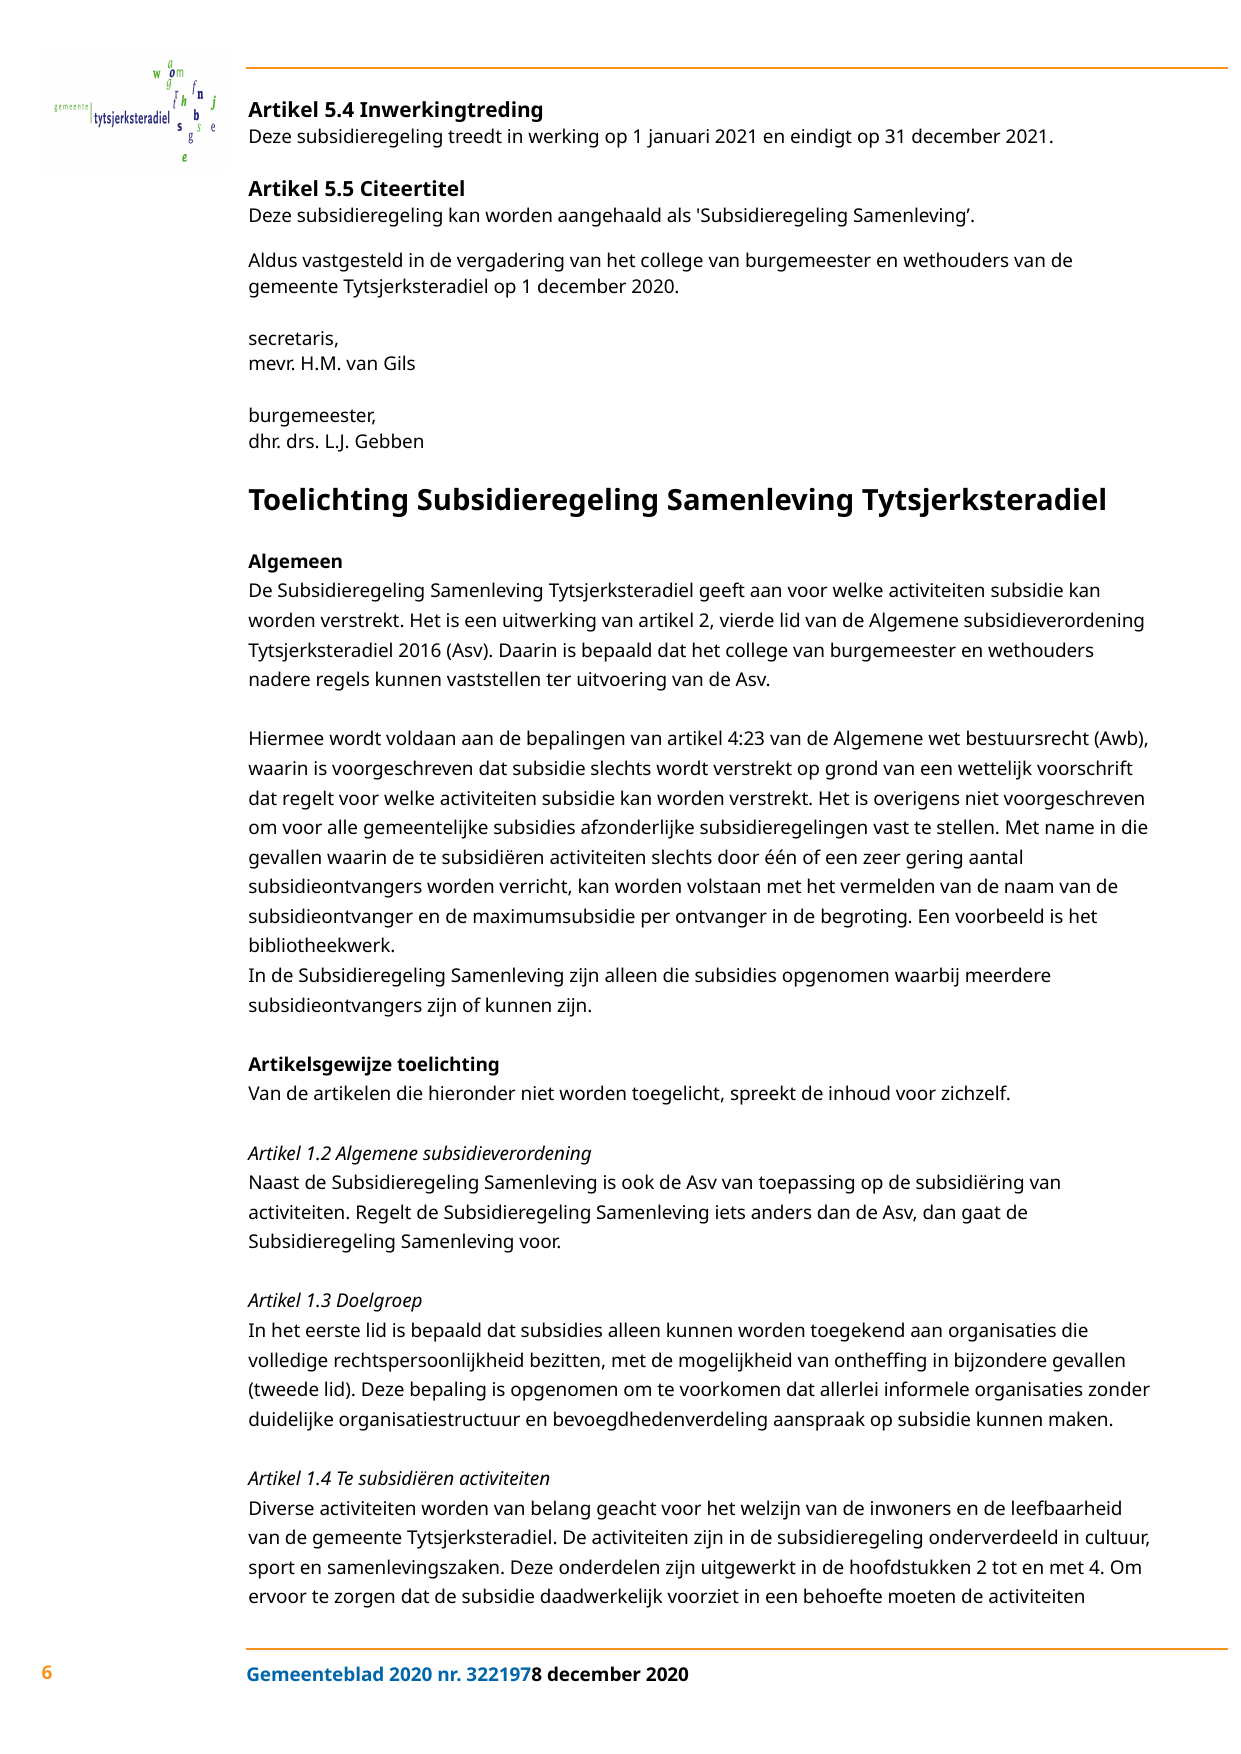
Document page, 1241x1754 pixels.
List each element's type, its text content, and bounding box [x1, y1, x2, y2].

text Artikelsgewijze toelichting [248, 1051, 1152, 1077]
text mevr. H.M. van Gils [248, 351, 1152, 376]
text Algemeen [248, 548, 1152, 574]
text Artikel 1.4 Te subsidiëren activiteiten [248, 1465, 1152, 1491]
text Van de artikelen die hieronder niet worden toegelicht, spreekt de inhoud voor zichzelf. [248, 1081, 1152, 1106]
text In het eerste lid is bepaald dat subsidies alleen kunnen worden toegekend aan organisaties die volledige rechtspersoonlijkheid bezitten, met de mogelijkheid van ontheffing in bijzondere gevallen (tweede lid). Deze bepaling is opgenomen om te voorkomen dat allerlei informele organisaties zonder duidelijke organisatiestructuur en bevoegdhedenverdeling aanspraak op subsidie kunnen maken. [248, 1317, 1152, 1432]
text Artikel 5.4 Inwerkingtreding [248, 95, 1152, 123]
text Artikel 1.2 Algemene subsidieverordening [248, 1140, 1152, 1166]
text Aldus vastgesteld in de vergadering van het college van burgemeester en wethouders van de gemeente Tytsjerksteradiel op 1 december 2020. [248, 248, 1152, 299]
text burgemeester, [248, 402, 1152, 428]
text De Subsidieregeling Samenleving Tytsjerksteradiel geeft aan voor welke activiteiten subsidie kan worden verstrekt. Het is een uitwerking van artikel 2, vierde lid van de Algemene subsidieverordening Tytsjerksteradiel 2016 (Asv). Daarin is bepaald dat het college van burgemeester en wethouders nadere regels kunnen vaststellen ter uitvoering van de Asv. [248, 578, 1152, 692]
text secretaris, [248, 325, 1152, 351]
text Artikel 1.3 Doelgroep [248, 1288, 1152, 1313]
text dhr. drs. L.J. Gebben [248, 428, 1152, 453]
text Hiermee wordt voldaan aan de bepalingen van artikel 4:23 van de Algemene wet bestuursrecht (Awb), waarin is voorgeschreven dat subsidie slechts wordt verstrekt op grond van een wettelijk voorschrift dat regelt voor welke activiteiten subsidie kan worden verstrekt. Het is overigens niet voorgeschreven om voor alle gemeentelijke subsidies afzonderlijke subsidieregelingen vast te stellen. Met name in die gevallen waarin de te subsidiëren activiteiten slechts door één of een zeer gering aantal subsidieontvangers worden verricht, kan worden volstaan met het vermelden van de naam van de subsidieontvanger en de maximumsubsidie per ontvanger in de begroting. Een voorbeeld is het bibliotheekwerk. [248, 726, 1152, 958]
text Toelichting Subsidieregeling Samenleving Tytsjerksteradiel [248, 479, 1152, 519]
text Deze subsidieregeling kan worden aangehaald als 'Subsidieregeling Samenleving’. [248, 202, 1152, 228]
text Artikel 5.5 Citeertitel [248, 174, 1152, 202]
text Diverse activiteiten worden van belang geacht voor het welzijn van de inwoners en de leefbaarheid van de gemeente Tytsjerksteradiel. De activiteiten zijn in de subsidieregeling onderverdeeld in cultuur, sport en samenlevingszaken. Deze onderdelen zijn uitgewerkt in de hoofdstukken 2 tot en met 4. Om ervoor te zorgen dat de subsidie daadwerkelijk voorziet in een behoefte moeten de activiteiten [248, 1495, 1152, 1609]
picture [41, 47, 231, 172]
text In de Subsidieregeling Samenleving zijn alleen die subsidies opgenomen waarbij meerdere subsidieontvangers zijn of kunnen zijn. [248, 962, 1152, 1018]
text Naast de Subsidieregeling Samenleving is ook de Asv van toepassing op de subsidiëring van activiteiten. Regelt de Subsidieregeling Samenleving iets anders dan de Asv, dan gaat de Subsidieregeling Samenleving voor. [248, 1169, 1152, 1254]
text Deze subsidieregeling treedt in werking op 1 januari 2021 en eindigt op 31 december 2021. [248, 123, 1152, 149]
